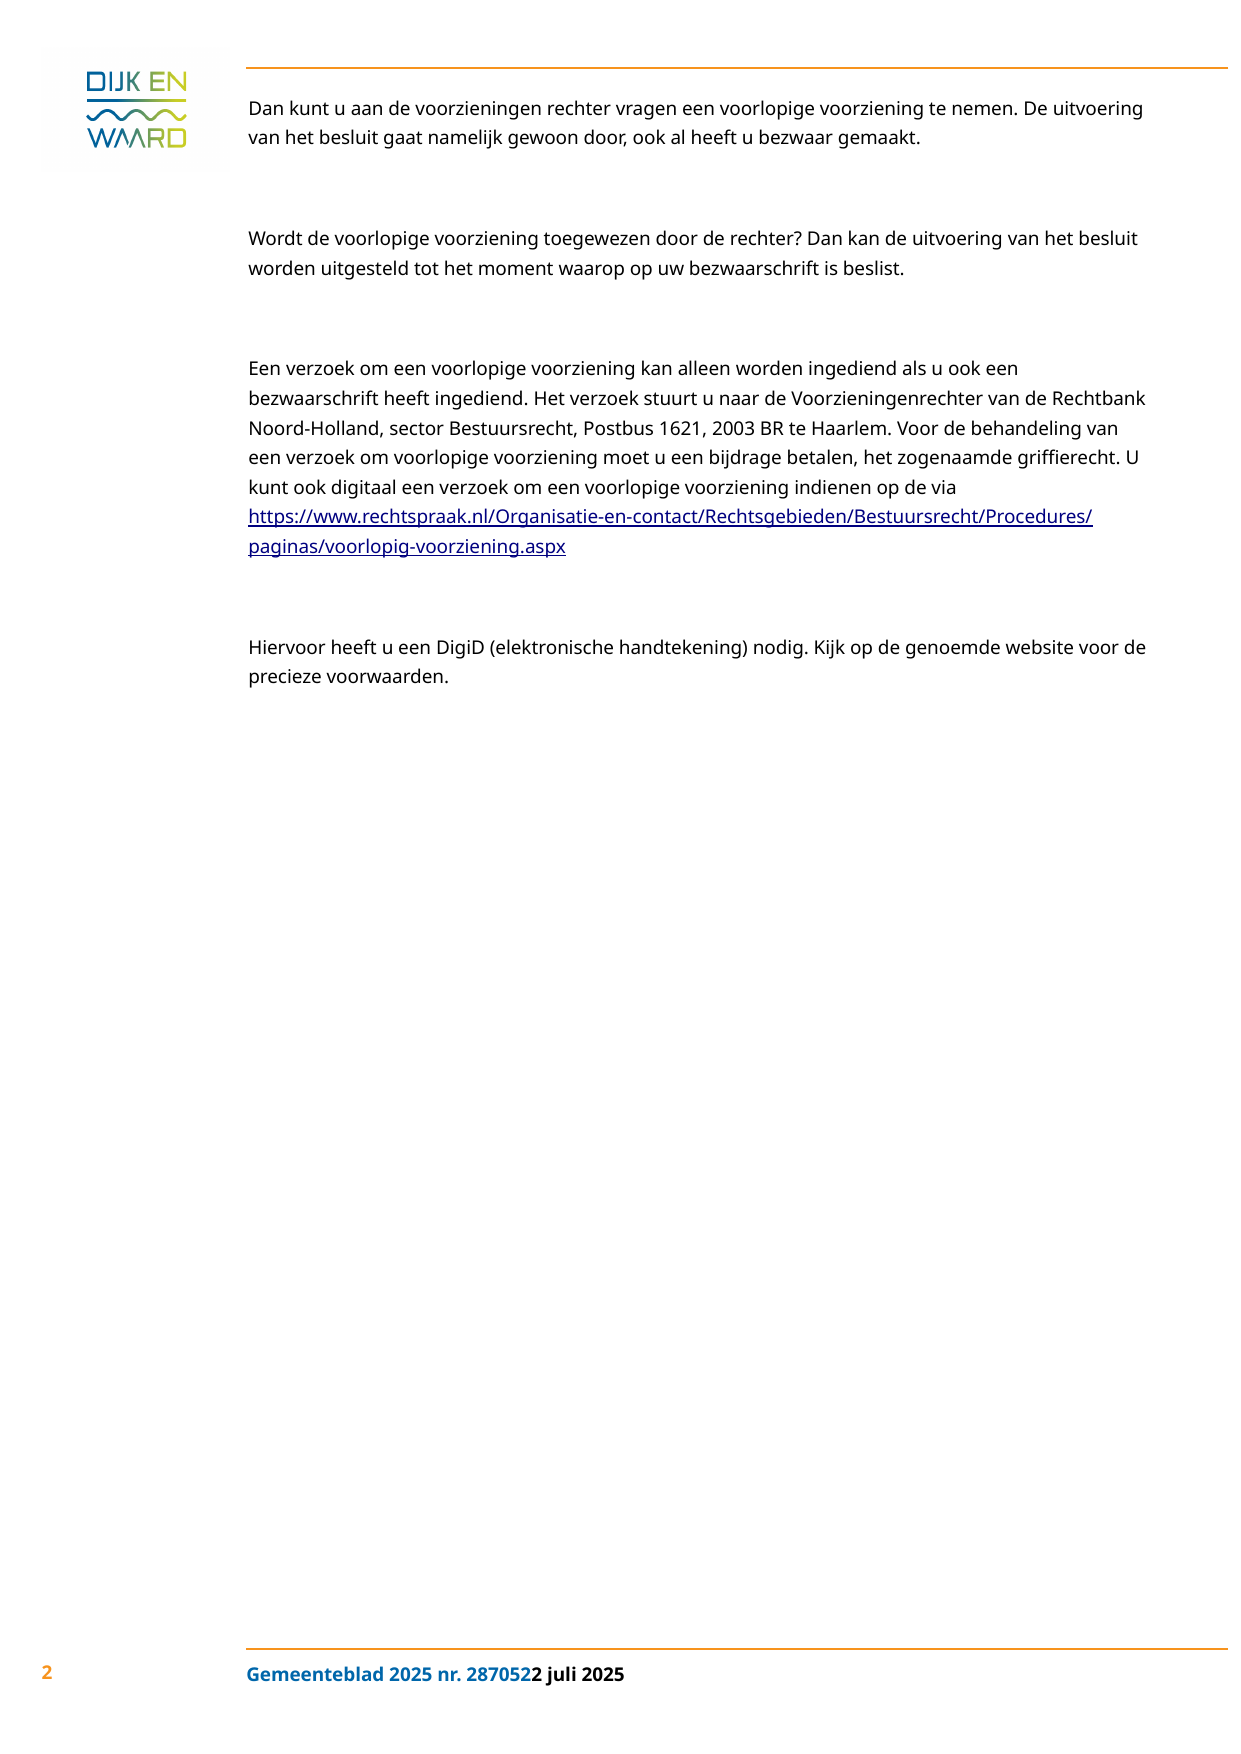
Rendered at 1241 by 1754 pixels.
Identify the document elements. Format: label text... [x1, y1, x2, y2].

text Hiervoor heeft u een DigiD (elektronische handtekening) nodig. Kijk op de genoemde website voor de precieze voorwaarden. [248, 634, 1152, 689]
text Een verzoek om een voorlopige voorziening kan alleen worden ingediend als u ook een bezwaarschrift heeft ingediend. Het verzoek stuurt u naar de Voorzieningenrechter van de Rechtbank Noord-Holland, sector Bestuursrecht, Postbus 1621, 2003 BR te Haarlem. Voor de behandeling van een verzoek om voorlopige voorziening moet u een bijdrage betalen, het zogenaamde griffierecht. U kunt ook digitaal een verzoek om een voorlopige voorziening indienen op de via https://www.rechtspraak.nl/Organisatie-en-contact/Rechtsgebieden/Bestuursrecht/Procedures/paginas/voorlopig-voorziening.aspx [248, 356, 1152, 559]
text Dan kunt u aan de voorzieningen rechter vragen een voorlopige voorziening te nemen. De uitvoering van het besluit gaat namelijk gewoon door, ook al heeft u bezwaar gemaakt. [248, 95, 1152, 150]
picture [41, 47, 231, 172]
text Wordt de voorlopige voorziening toegewezen door de rechter? Dan kan de uitvoering van het besluit worden uitgesteld tot het moment waarop op uw bezwaarschrift is beslist. [248, 225, 1152, 281]
